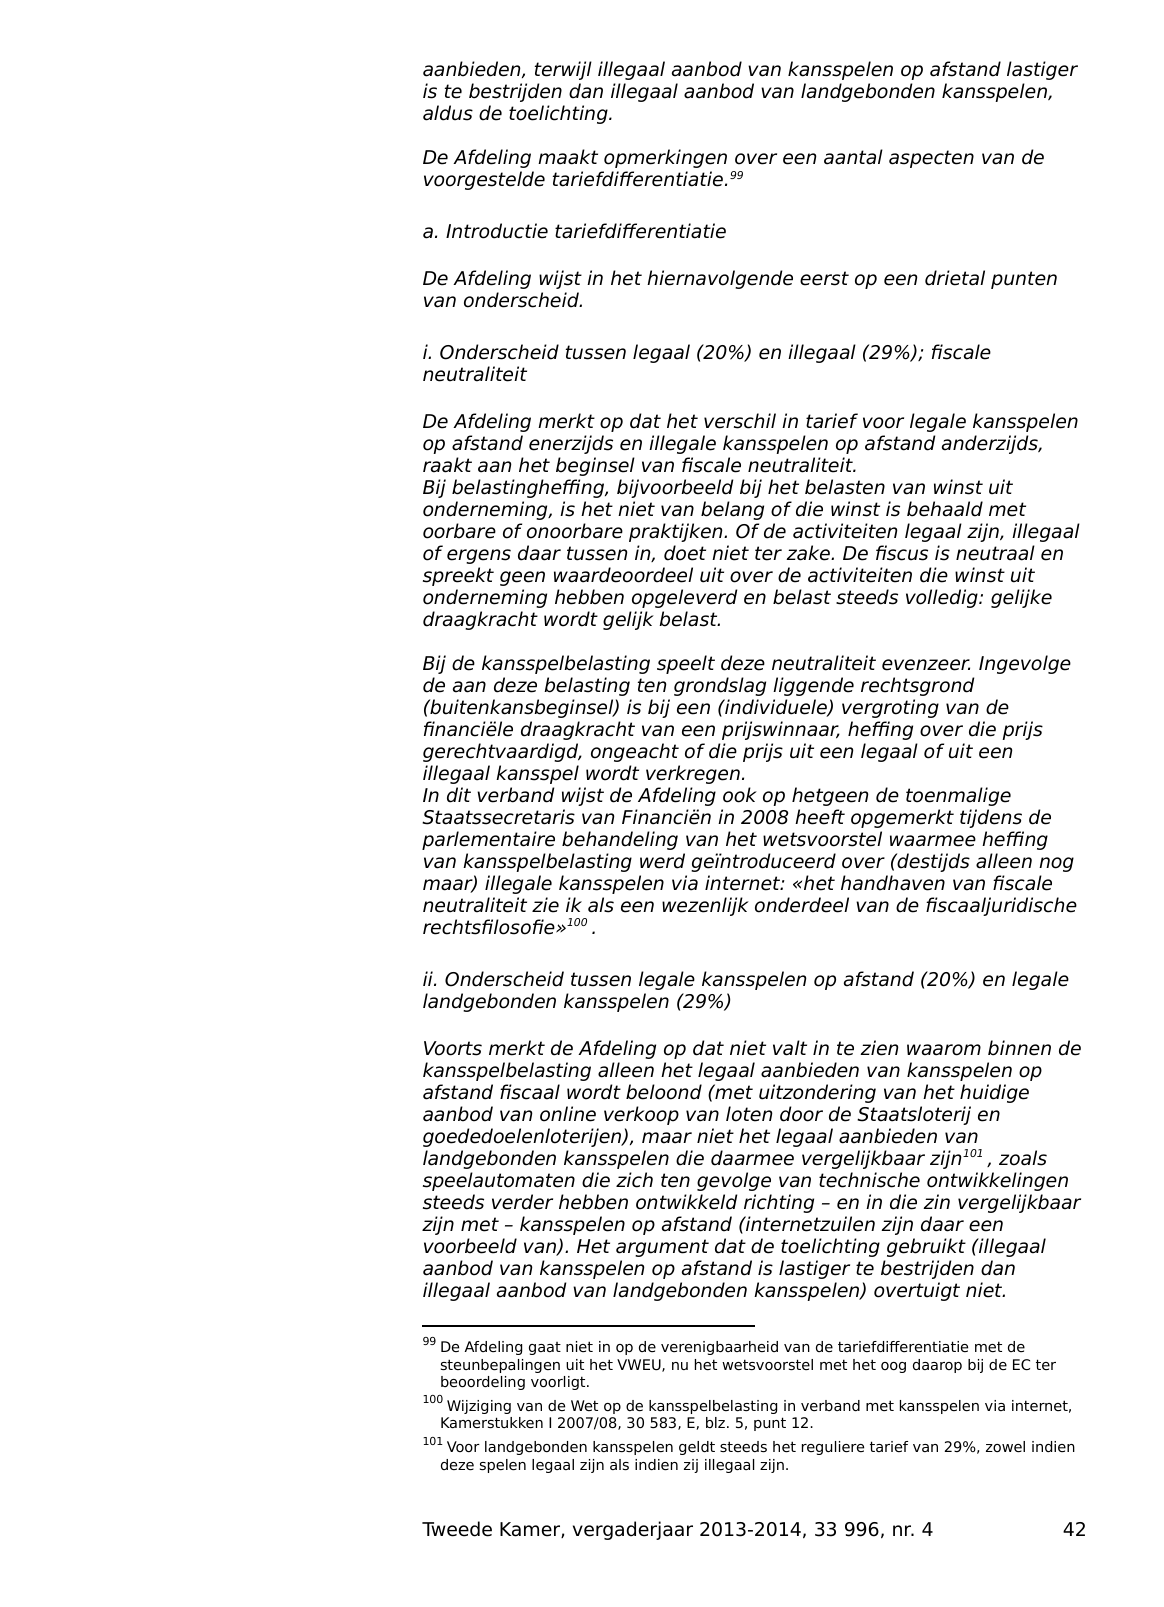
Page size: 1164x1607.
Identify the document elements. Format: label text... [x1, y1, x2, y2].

subtitle a. Introductie tariefdifferentiatie [422, 221, 1087, 243]
text De Afdeling gaat niet in op de verenigbaarheid van de tariefdifferentiatie met de steunbepalingen uit het VWEU, nu het wetsvoorstel met het oog daarop bij de EC ter beoordeling voorligt. [422, 1335, 1087, 1391]
text Voorts merkt de Afdeling op dat niet valt in te zien waarom binnen de kansspelbelasting alleen het legaal aanbieden van kansspelen op afstand fiscaal wordt beloond (met uitzondering van het huidige aanbod van online verkoop van loten door de Staatsloterij en goededoelenloterijen), maar niet het legaal aanbieden van landgebonden kansspelen die daarmee vergelijkbaar zijn, zoals speelautomaten die zich ten gevolge van technische ontwikkelingen steeds verder hebben ontwikkeld richting – en in die zin vergelijkbaar zijn met – kansspelen op afstand (internetzuilen zijn daar een voorbeeld van). Het argument dat de toelichting gebruikt (illegaal aanbod van kansspelen op afstand is lastiger te bestrijden dan illegaal aanbod van landgebonden kansspelen) overtuigt niet. [422, 1038, 1087, 1301]
text Wijziging van de Wet op de kansspelbelasting in verband met kansspelen via internet, Kamerstukken I 2007/08, 30 583, E, blz. 5, punt 12. [422, 1393, 1087, 1432]
text Bij de kansspelbelasting speelt deze neutraliteit evenzeer. Ingevolge de aan deze belasting ten grondslag liggende rechtsgrond (buitenkansbeginsel) is bij een (individuele) vergroting van de financiële draagkracht van een prijswinnaar, heffing over die prijs gerechtvaardigd, ongeacht of die prijs uit een legaal of uit een illegaal kansspel wordt verkregen. [422, 653, 1087, 785]
subtitle ii. Onderscheid tussen legale kansspelen op afstand (20%) en legale landgebonden kansspelen (29%) [422, 969, 1087, 1013]
text De Afdeling maakt opmerkingen over een aantal aspecten van de voorgestelde tariefdifferentiatie. [422, 147, 1087, 191]
text De Afdeling merkt op dat het verschil in tarief voor legale kansspelen op afstand enerzijds en illegale kansspelen op afstand anderzijds, raakt aan het beginsel van fiscale neutraliteit. [422, 411, 1087, 477]
subtitle i. Onderscheid tussen legaal (20%) en illegaal (29%); fiscale neutraliteit [422, 342, 1087, 386]
text Voor landgebonden kansspelen geldt steeds het reguliere tarief van 29%, zowel indien deze spelen legaal zijn als indien zij illegaal zijn. [422, 1435, 1087, 1474]
text In dit verband wijst de Afdeling ook op hetgeen de toenmalige Staatssecretaris van Financiën in 2008 heeft opgemerkt tijdens de parlementaire behandeling van het wetsvoorstel waarmee heffing van kansspelbelasting werd geïntroduceerd over (destijds alleen nog maar) illegale kansspelen via internet: «het handhaven van fiscale neutraliteit zie ik als een wezenlijk onderdeel van de fiscaaljuridische rechtsfilosofie». [422, 785, 1087, 939]
text De Afdeling wijst in het hiernavolgende eerst op een drietal punten van onderscheid. [422, 268, 1087, 312]
text Bij belastingheffing, bijvoorbeeld bij het belasten van winst uit onderneming, is het niet van belang of die winst is behaald met oorbare of onoorbare praktijken. Of de activiteiten legaal zijn, illegaal of ergens daar tussen in, doet niet ter zake. De fiscus is neutraal en spreekt geen waardeoordeel uit over de activiteiten die winst uit onderneming hebben opgeleverd en belast steeds volledig: gelijke draagkracht wordt gelijk belast. [422, 477, 1087, 631]
text aanbieden, terwijl illegaal aanbod van kansspelen op afstand lastiger is te bestrijden dan illegaal aanbod van landgebonden kansspelen, aldus de toelichting. [422, 59, 1087, 125]
